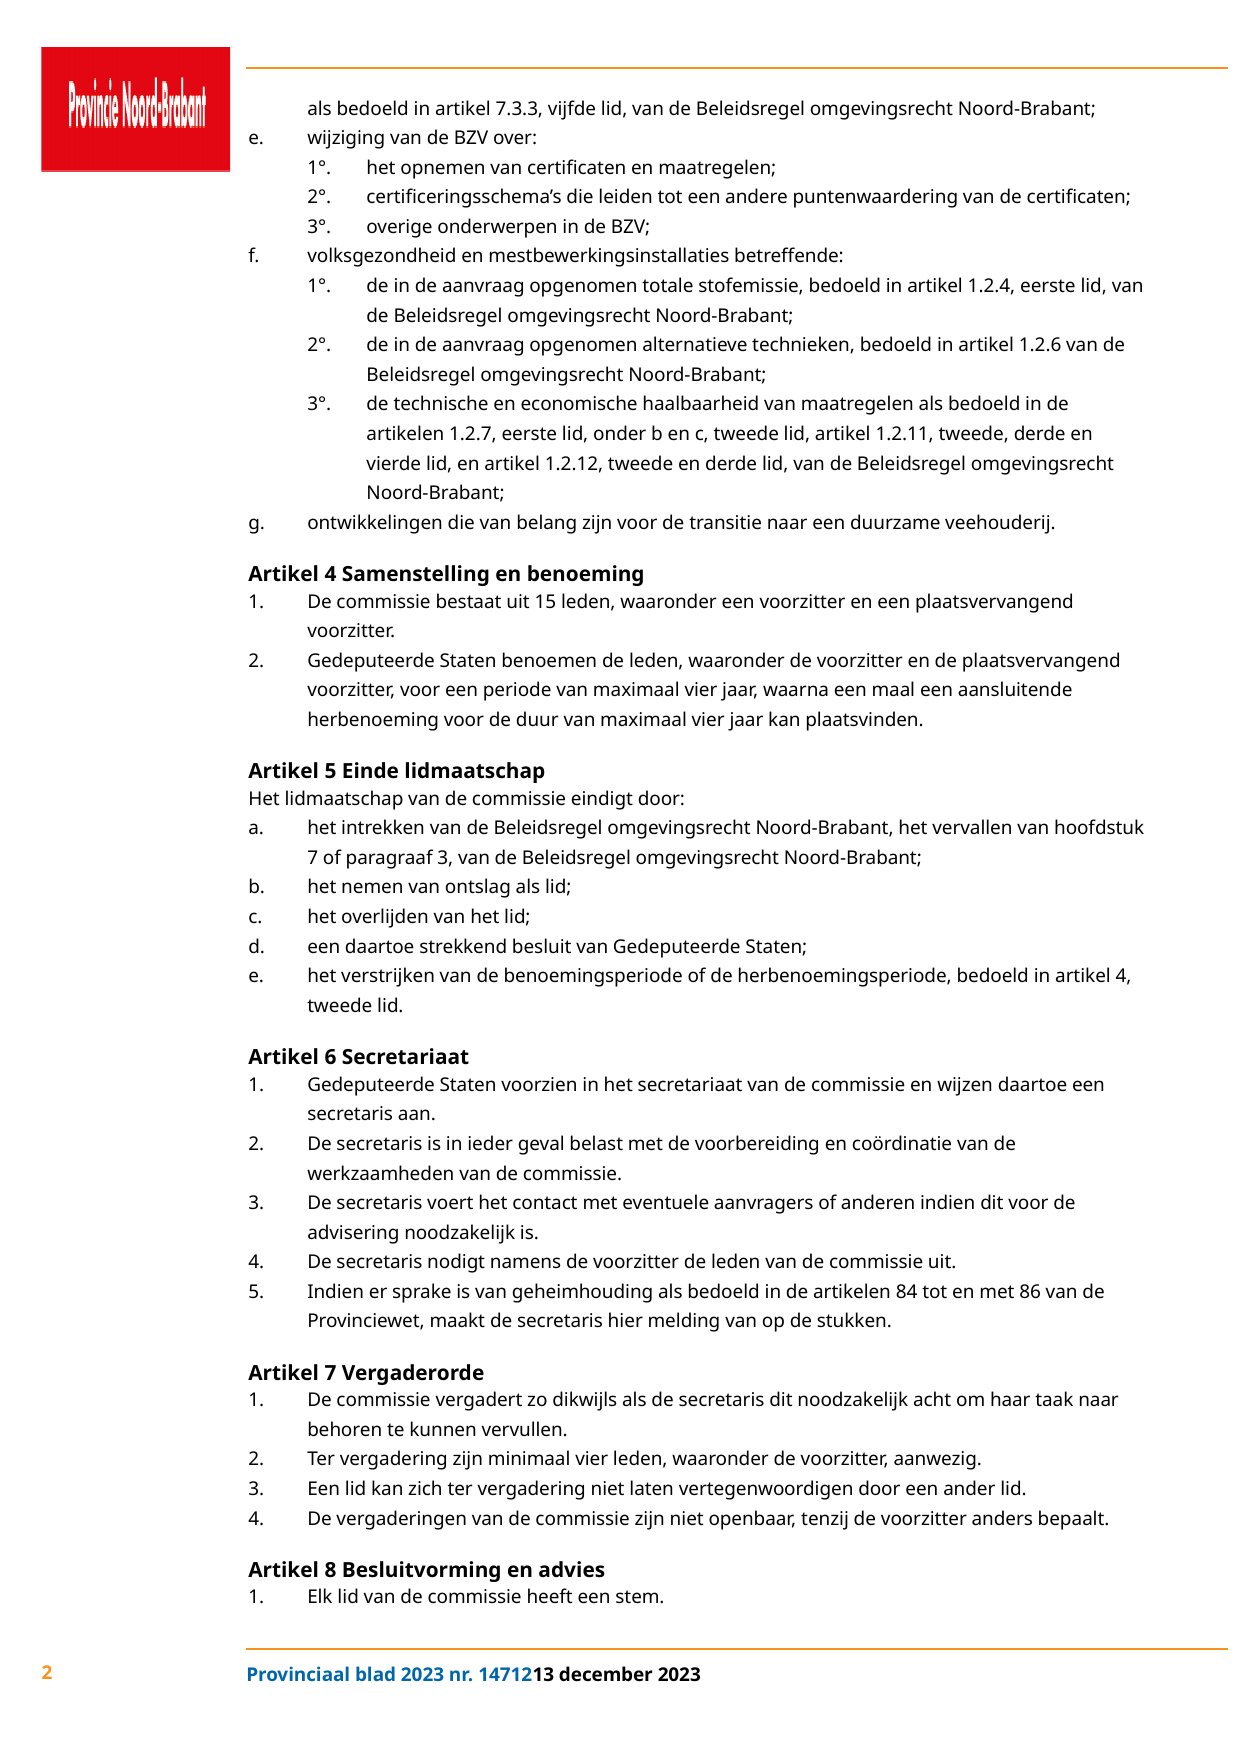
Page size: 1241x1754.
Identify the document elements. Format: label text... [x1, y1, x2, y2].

text Artikel 7 Vergaderorde [248, 1358, 1152, 1386]
list overige onderwerpen in de BZV; [307, 213, 1152, 239]
list Gedeputeerde Staten benoemen de leden, waaronder de voorzitter en de plaatsvervangend voorzitter, voor een periode van maximaal vier jaar, waarna een maal een aansluitende herbenoeming voor de duur van maximaal vier jaar kan plaatsvinden. [248, 647, 1152, 732]
text Artikel 6 Secretariaat [248, 1042, 1152, 1071]
list De secretaris nodigt namens de voorzitter de leden van de commissie uit. [248, 1248, 1152, 1274]
list wijziging van de BZV over: [248, 124, 1152, 150]
list Een lid kan zich ter vergadering niet laten vertegenwoordigen door een ander lid. [248, 1475, 1152, 1501]
list De secretaris is in ieder geval belast met de voorbereiding en coördinatie van de werkzaamheden van de commissie. [248, 1130, 1152, 1185]
list Indien er sprake is van geheimhouding als bedoeld in de artikelen 84 tot en met 86 van de Provinciewet, maakt de secretaris hier melding van op de stukken. [248, 1278, 1152, 1333]
list De commissie vergadert zo dikwijls als de secretaris dit noodzakelijk acht om haar taak naar behoren te kunnen vervullen. [248, 1386, 1152, 1442]
list certificeringsschema’s die leiden tot een andere puntenwaardering van de certificaten; [307, 183, 1152, 209]
text Het lidmaatschap van de commissie eindigt door: [248, 785, 1152, 811]
list het opnemen van certificaten en maatregelen; [307, 154, 1152, 180]
list Gedeputeerde Staten voorzien in het secretariaat van de commissie en wijzen daartoe een secretaris aan. [248, 1071, 1152, 1126]
list het intrekken van de Beleidsregel omgevingsrecht Noord-Brabant, het vervallen van hoofdstuk 7 of paragraaf 3, van de Beleidsregel omgevingsrecht Noord-Brabant; [248, 814, 1152, 870]
text Artikel 8 Besluitvorming en advies [248, 1555, 1152, 1584]
picture [41, 47, 231, 172]
list het nemen van ontslag als lid; [248, 874, 1152, 899]
list de in de aanvraag opgenomen totale stofemissie, bedoeld in artikel 1.2.4, eerste lid, van de Beleidsregel omgevingsrecht Noord-Brabant; [307, 272, 1152, 328]
list Ter vergadering zijn minimaal vier leden, waaronder de voorzitter, aanwezig. [248, 1446, 1152, 1471]
list de technische en economische haalbaarheid van maatregelen als bedoeld in de artikelen 1.2.7, eerste lid, onder b en c, tweede lid, artikel 1.2.11, tweede, derde en vierde lid, en artikel 1.2.12, tweede en derde lid, van de Beleidsregel omgevingsrecht Noord-Brabant; [307, 391, 1152, 505]
list het overlijden van het lid; [248, 903, 1152, 929]
text Artikel 5 Einde lidmaatschap [248, 757, 1152, 785]
list de in de aanvraag opgenomen alternatieve technieken, bedoeld in artikel 1.2.6 van de Beleidsregel omgevingsrecht Noord-Brabant; [307, 331, 1152, 387]
list het verstrijken van de benoemingsperiode of de herbenoemingsperiode, bedoeld in artikel 4, tweede lid. [248, 962, 1152, 1018]
list ontwikkelingen die van belang zijn voor de transitie naar een duurzame veehouderij. [248, 509, 1152, 535]
list een daartoe strekkend besluit van Gedeputeerde Staten; [248, 933, 1152, 959]
list De vergaderingen van de commissie zijn niet openbaar, tenzij de voorzitter anders bepaalt. [248, 1505, 1152, 1531]
list Elk lid van de commissie heeft een stem. [248, 1584, 1152, 1609]
list De commissie bestaat uit 15 leden, waaronder een voorzitter en een plaatsvervangend voorzitter. [248, 588, 1152, 643]
list als bedoeld in artikel 7.3.3, vijfde lid, van de Beleidsregel omgevingsrecht Noord-Brabant; [248, 95, 1152, 121]
list De secretaris voert het contact met eventuele aanvragers of anderen indien dit voor de advisering noodzakelijk is. [248, 1189, 1152, 1244]
list volksgezondheid en mestbewerkingsinstallaties betreffende: [248, 243, 1152, 268]
text Artikel 4 Samenstelling en benoeming [248, 559, 1152, 588]
